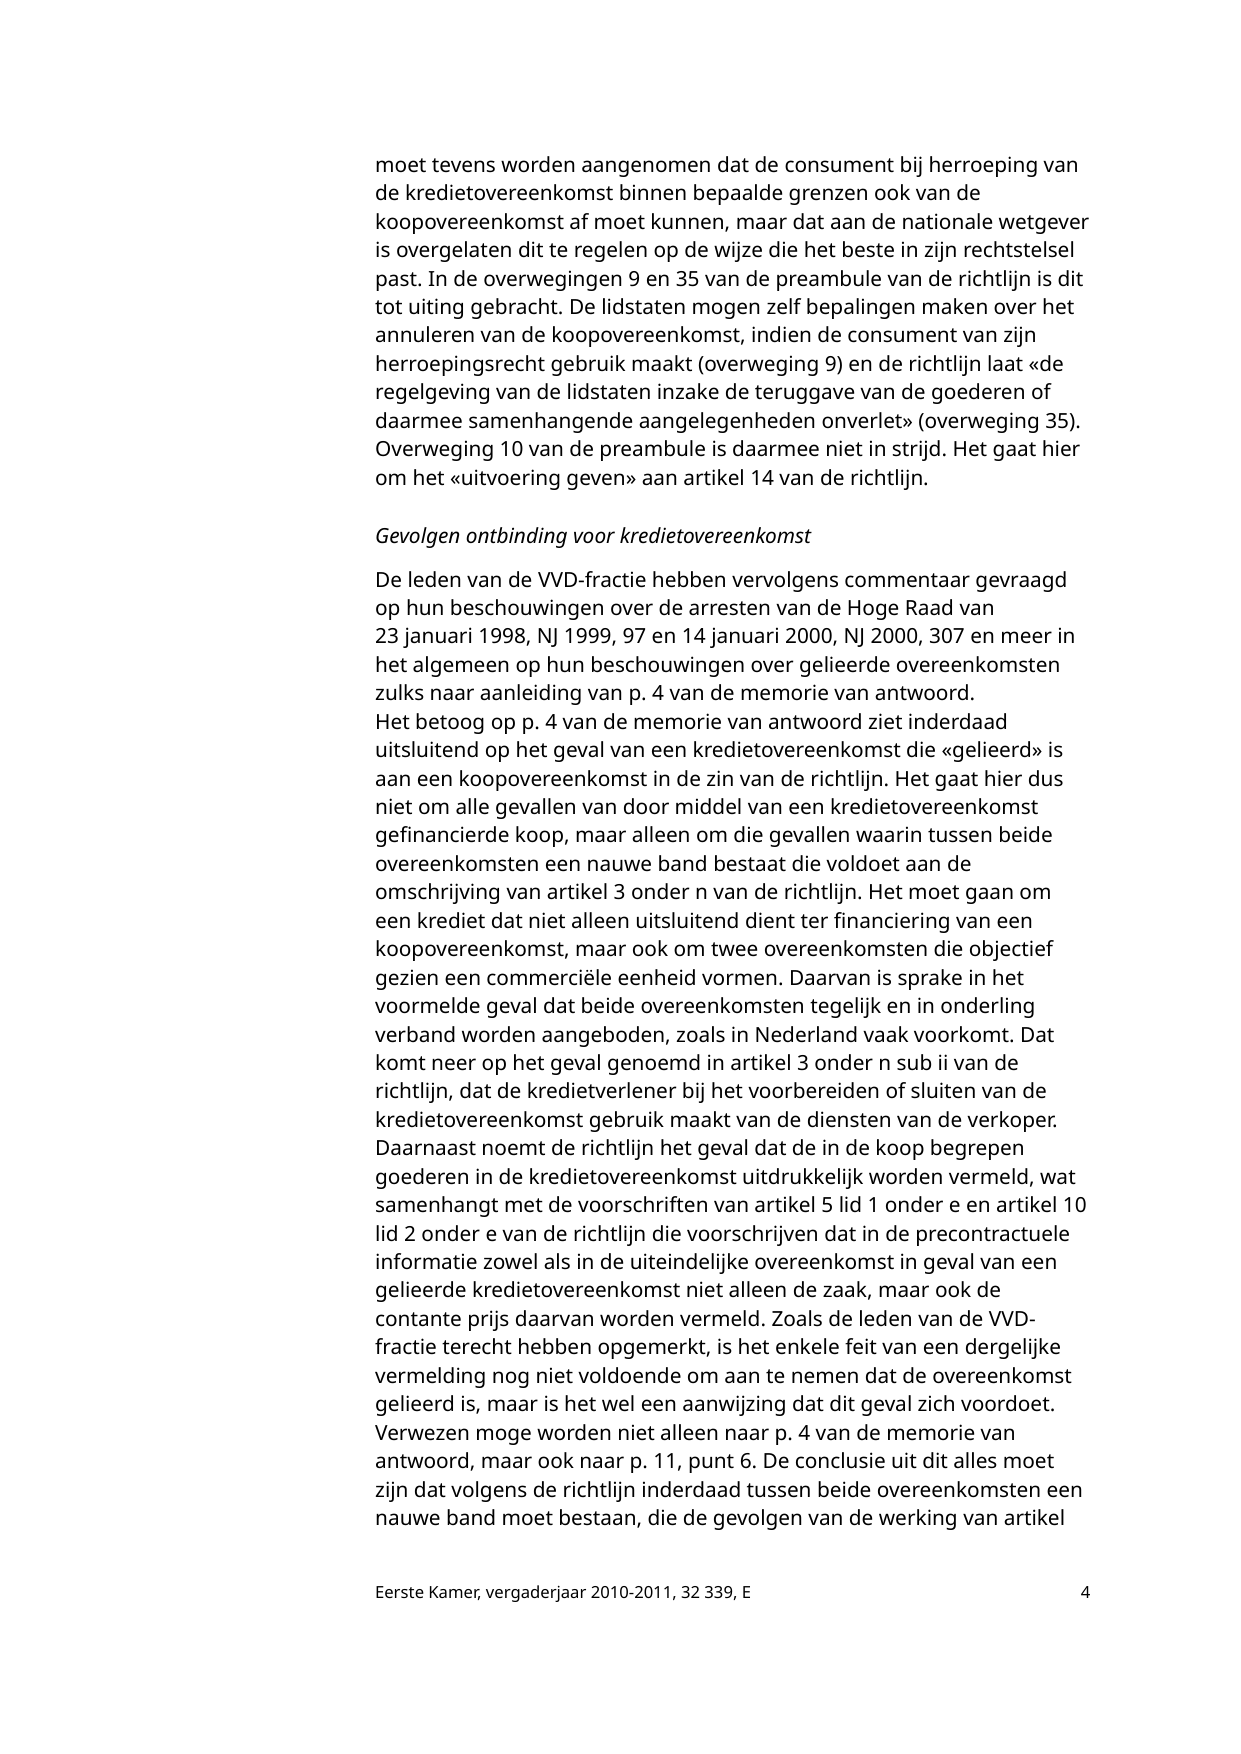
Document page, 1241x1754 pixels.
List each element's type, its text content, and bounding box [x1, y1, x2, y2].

text De leden van de VVD-fractie hebben vervolgens commentaar gevraagd op hun beschouwingen over de arresten van de Hoge Raad van 23 januari 1998, NJ 1999, 97 en 14 januari 2000, NJ 2000, 307 en meer in het algemeen op hun beschouwingen over gelieerde overeenkomsten zulks naar aanleiding van p. 4 van de memorie van antwoord. [375, 565, 1090, 707]
text moet tevens worden aangenomen dat de consument bij herroeping van de kredietovereenkomst binnen bepaalde grenzen ook van de koopovereenkomst af moet kunnen, maar dat aan de nationale wetgever is overgelaten dit te regelen op de wijze die het beste in zijn rechtstelsel past. In de overwegingen 9 en 35 van de preambule van de richtlijn is dit tot uiting gebracht. De lidstaten mogen zelf bepalingen maken over het annuleren van de koopovereenkomst, indien de consument van zijn herroepingsrecht gebruik maakt (overweging 9) en de richtlijn laat «de regelgeving van de lidstaten inzake de teruggave van de goederen of daarmee samenhangende aangelegenheden onverlet» (overweging 35). Overweging 10 van de preambule is daarmee niet in strijd. Het gaat hier om het «uitvoering geven» aan artikel 14 van de richtlijn. [375, 150, 1090, 491]
text Het betoog op p. 4 van de memorie van antwoord ziet inderdaad uitsluitend op het geval van een kredietovereenkomst die «gelieerd» is aan een koopovereenkomst in de zin van de richtlijn. Het gaat hier dus niet om alle gevallen van door middel van een kredietovereenkomst gefinancierde koop, maar alleen om die gevallen waarin tussen beide overeenkomsten een nauwe band bestaat die voldoet aan de omschrijving van artikel 3 onder n van de richtlijn. Het moet gaan om een krediet dat niet alleen uitsluitend dient ter financiering van een koopovereenkomst, maar ook om twee overeenkomsten die objectief gezien een commerciële eenheid vormen. Daarvan is sprake in het voormelde geval dat beide overeenkomsten tegelijk en in onderling verband worden aangeboden, zoals in Nederland vaak voorkomt. Dat komt neer op het geval genoemd in artikel 3 onder n sub ii van de richtlijn, dat de kredietverlener bij het voorbereiden of sluiten van de kredietovereenkomst gebruik maakt van de diensten van de verkoper. Daarnaast noemt de richtlijn het geval dat de in de koop begrepen goederen in de kredietovereenkomst uitdrukkelijk worden vermeld, wat samenhangt met de voorschriften van artikel 5 lid 1 onder e en artikel 10 lid 2 onder e van de richtlijn die voorschrijven dat in de precontractuele informatie zowel als in de uiteindelijke overeenkomst in geval van een gelieerde kredietovereenkomst niet alleen de zaak, maar ook de contante prijs daarvan worden vermeld. Zoals de leden van de VVD-fractie terecht hebben opgemerkt, is het enkele feit van een dergelijke vermelding nog niet voldoende om aan te nemen dat de overeenkomst gelieerd is, maar is het wel een aanwijzing dat dit geval zich voordoet. Verwezen moge worden niet alleen naar p. 4 van de memorie van antwoord, maar ook naar p. 11, punt 6. De conclusie uit dit alles moet zijn dat volgens de richtlijn inderdaad tussen beide overeenkomsten een nauwe band moet bestaan, die de gevolgen van de werking van artikel [375, 707, 1090, 1532]
text Gevolgen ontbinding voor kredietovereenkomst [375, 521, 1090, 550]
